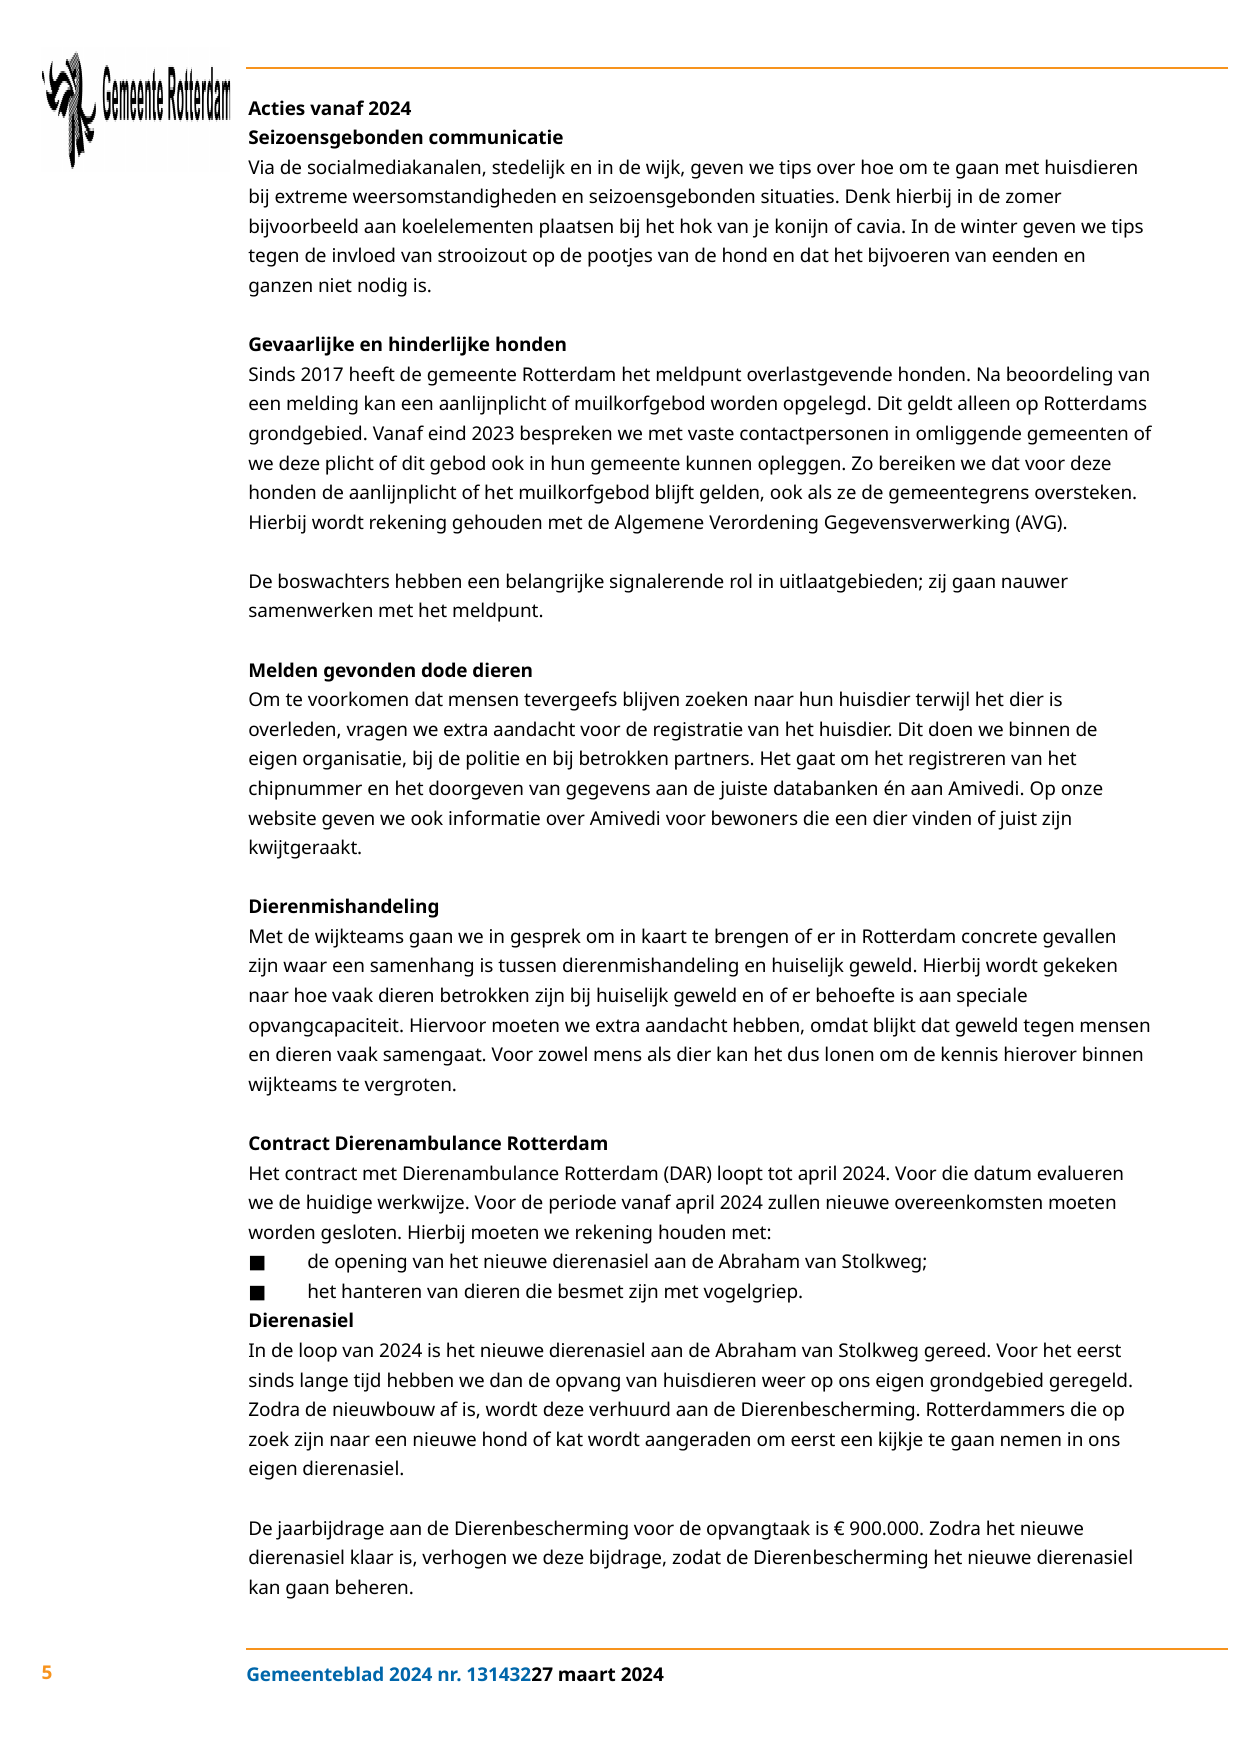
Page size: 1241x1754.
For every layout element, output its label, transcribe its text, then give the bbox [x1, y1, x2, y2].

list de opening van het nieuwe dierenasiel aan de Abraham van Stolkweg; [248, 1248, 1152, 1274]
text Via de socialmediakanalen, stedelijk en in de wijk, geven we tips over hoe om te gaan met huisdieren bij extreme weersomstandigheden en seizoensgebonden situaties. Denk hierbij in de zomer bijvoorbeeld aan koelelementen plaatsen bij het hok van je konijn of cavia. In de winter geven we tips tegen de invloed van strooizout op de pootjes van de hond en dat het bijvoeren van eenden en ganzen niet nodig is. [248, 154, 1152, 298]
list het hanteren van dieren die besmet zijn met vogelgriep. [248, 1278, 1152, 1304]
text Dierenmishandeling [248, 893, 1152, 919]
text Om te voorkomen dat mensen tevergeefs blijven zoeken naar hun huisdier terwijl het dier is overleden, vragen we extra aandacht voor de registratie van het huisdier. Dit doen we binnen de eigen organisatie, bij de politie en bij betrokken partners. Het gaat om het registreren van het chipnummer en het doorgeven van gegevens aan de juiste databanken én aan Amivedi. Op onze website geven we ook informatie over Amivedi voor bewoners die een dier vinden of juist zijn kwijtgeraakt. [248, 686, 1152, 860]
picture [41, 47, 231, 172]
text Het contract met Dierenambulance Rotterdam (DAR) loopt tot april 2024. Voor die datum evalueren we de huidige werkwijze. Voor de periode vanaf april 2024 zullen nieuwe overeenkomsten moeten worden gesloten. Hierbij moeten we rekening houden met: [248, 1160, 1152, 1245]
text Sinds 2017 heeft de gemeente Rotterdam het meldpunt overlastgevende honden. Na beoordeling van een melding kan een aanlijnplicht of muilkorfgebod worden opgelegd. Dit geldt alleen op Rotterdams grondgebied. Vanaf eind 2023 bespreken we met vaste contact­personen in omliggende gemeenten of we deze plicht of dit gebod ook in hun gemeente kunnen opleggen. Zo bereiken we dat voor deze honden de aanlijnplicht of het muilkorfgebod blijft gelden, ook als ze de gemeente­grens oversteken. Hierbij wordt rekening gehouden met de Algemene Verordening Gegevensverwerking (AVG). [248, 361, 1152, 535]
text Melden gevonden dode dieren [248, 657, 1152, 683]
text Contract Dierenambulance Rotterdam [248, 1130, 1152, 1156]
text Acties vanaf 2024 [248, 95, 1152, 121]
text De boswachters hebben een belangrijke signalerende rol in uitlaatgebieden; zij gaan nauwer samenwerken met het meldpunt. [248, 568, 1152, 623]
text Gevaarlijke en hinderlijke honden [248, 331, 1152, 357]
text In de loop van 2024 is het nieuwe dierenasiel aan de Abraham van Stolkweg gereed. Voor het eerst sinds lange tijd hebben we dan de opvang van huisdieren weer op ons eigen grondgebied geregeld. Zodra de nieuwbouw af is, wordt deze verhuurd aan de Dierenbescherming. Rotterdammers die op zoek zijn naar een nieuwe hond of kat wordt aangeraden om eerst een kijkje te gaan nemen in ons eigen dierenasiel. [248, 1337, 1152, 1481]
text Dierenasiel [248, 1308, 1152, 1333]
text Met de wijkteams gaan we in gesprek om in kaart te brengen of er in Rotterdam concrete gevallen zijn waar een samenhang is tussen dierenmishandeling en huiselijk geweld. Hierbij wordt gekeken naar hoe vaak dieren betrokken zijn bij huiselijk geweld en of er behoefte is aan speciale opvangcapaciteit. Hiervoor moeten we extra aandacht hebben, omdat blijkt dat geweld tegen mensen en dieren vaak samengaat. Voor zowel mens als dier kan het dus lonen om de kennis hierover binnen wijkteams te vergroten. [248, 923, 1152, 1097]
text Seizoensgebonden communicatie [248, 124, 1152, 150]
text De jaarbijdrage aan de Dierenbescherming voor de opvangtaak is € 900.000. Zodra het nieuwe dierenasiel klaar is, verhogen we deze bijdrage, zodat de Dieren­bescherming het nieuwe dierenasiel kan gaan beheren. [248, 1515, 1152, 1600]
